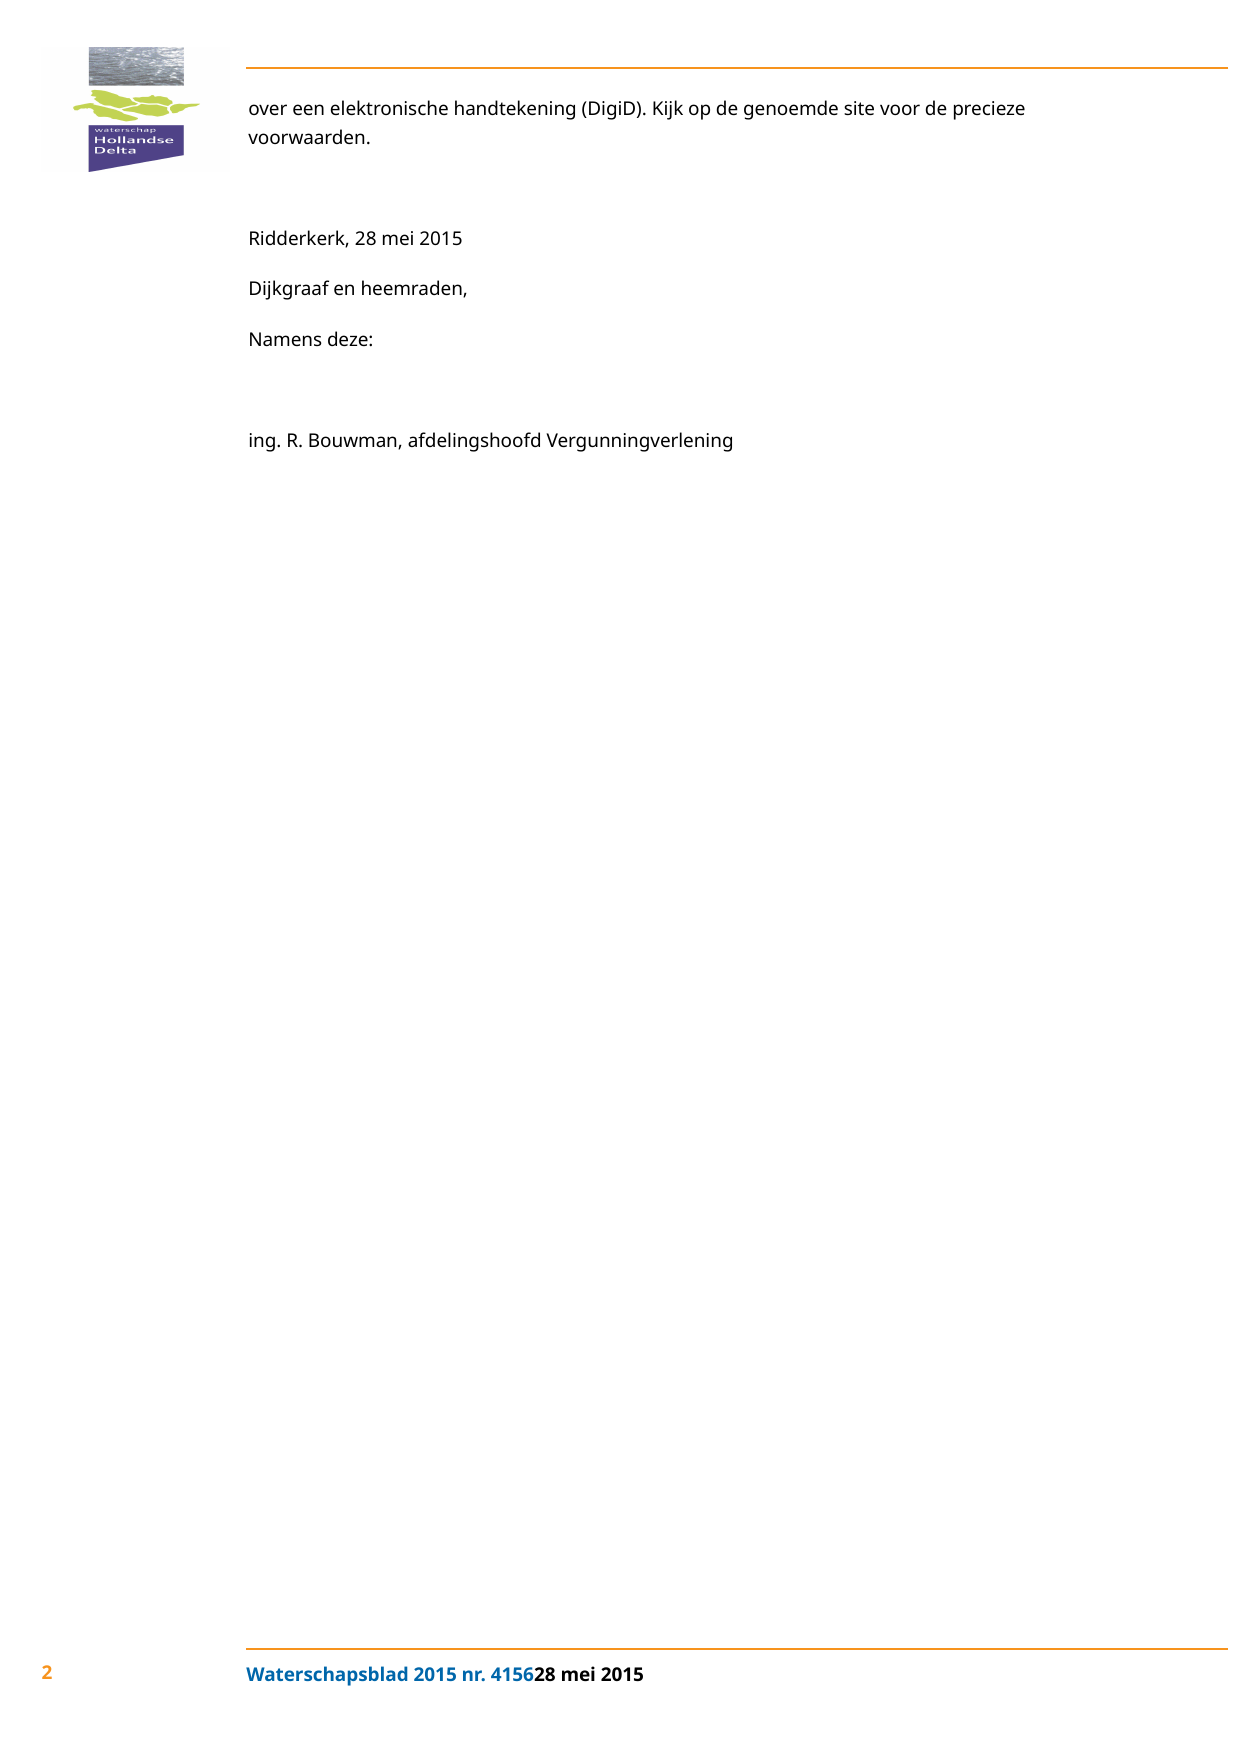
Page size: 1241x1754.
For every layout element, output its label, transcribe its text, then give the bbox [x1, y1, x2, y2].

text ing. R. Bouwman, afdelingshoofd Vergunningverlening [248, 427, 1152, 453]
text Namens deze: [248, 326, 1152, 352]
picture [41, 47, 231, 172]
text over een elektronische handtekening (DigiD). Kijk op de genoemde site voor de precieze voorwaarden. [248, 95, 1152, 150]
text Dijkgraaf en heemraden, [248, 276, 1152, 301]
text Ridderkerk, 28 mei 2015 [248, 225, 1152, 251]
